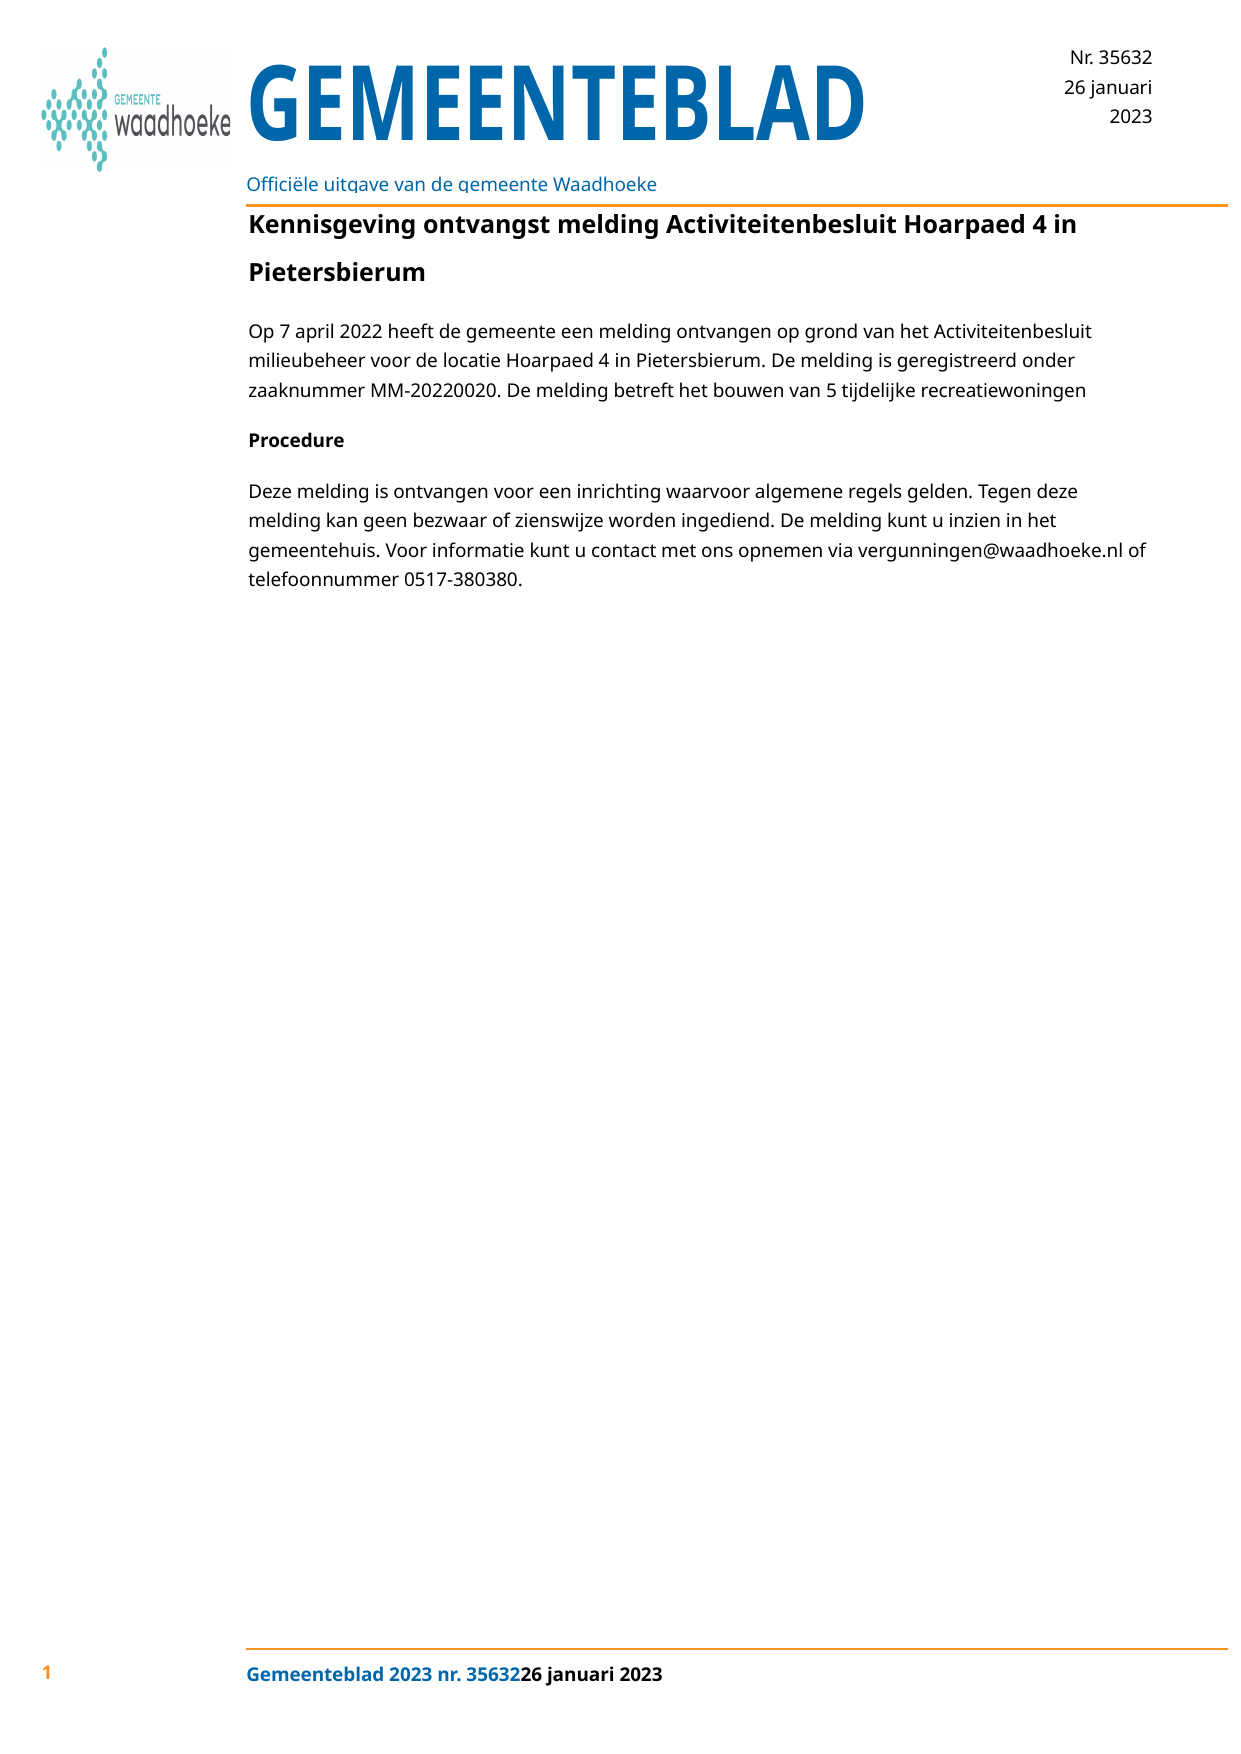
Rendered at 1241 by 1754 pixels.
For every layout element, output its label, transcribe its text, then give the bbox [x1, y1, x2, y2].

text Op 7 april 2022 heeft de gemeente een melding ontvangen op grond van het Activiteitenbesluit milieubeheer voor de locatie Hoarpaed 4 in Pietersbierum. De melding is geregistreerd onder zaaknummer MM-20220020. De melding betreft het bouwen van 5 tijdelijke recreatiewoningen [248, 318, 1152, 403]
text Deze melding is ontvangen voor een inrichting waarvoor algemene regels gelden. Tegen deze melding kan geen bezwaar of zienswijze worden ingediend. De melding kunt u inzien in het gemeentehuis. Voor informatie kunt u contact met ons opnemen via vergunningen@waadhoeke.nl of telefoonnummer 0517-380380. [248, 478, 1152, 592]
text Procedure [248, 427, 1152, 453]
text Kennisgeving ontvangst melding Activiteitenbesluit Hoarpaed 4 in Pietersbierum [248, 207, 1152, 288]
picture [41, 47, 231, 172]
